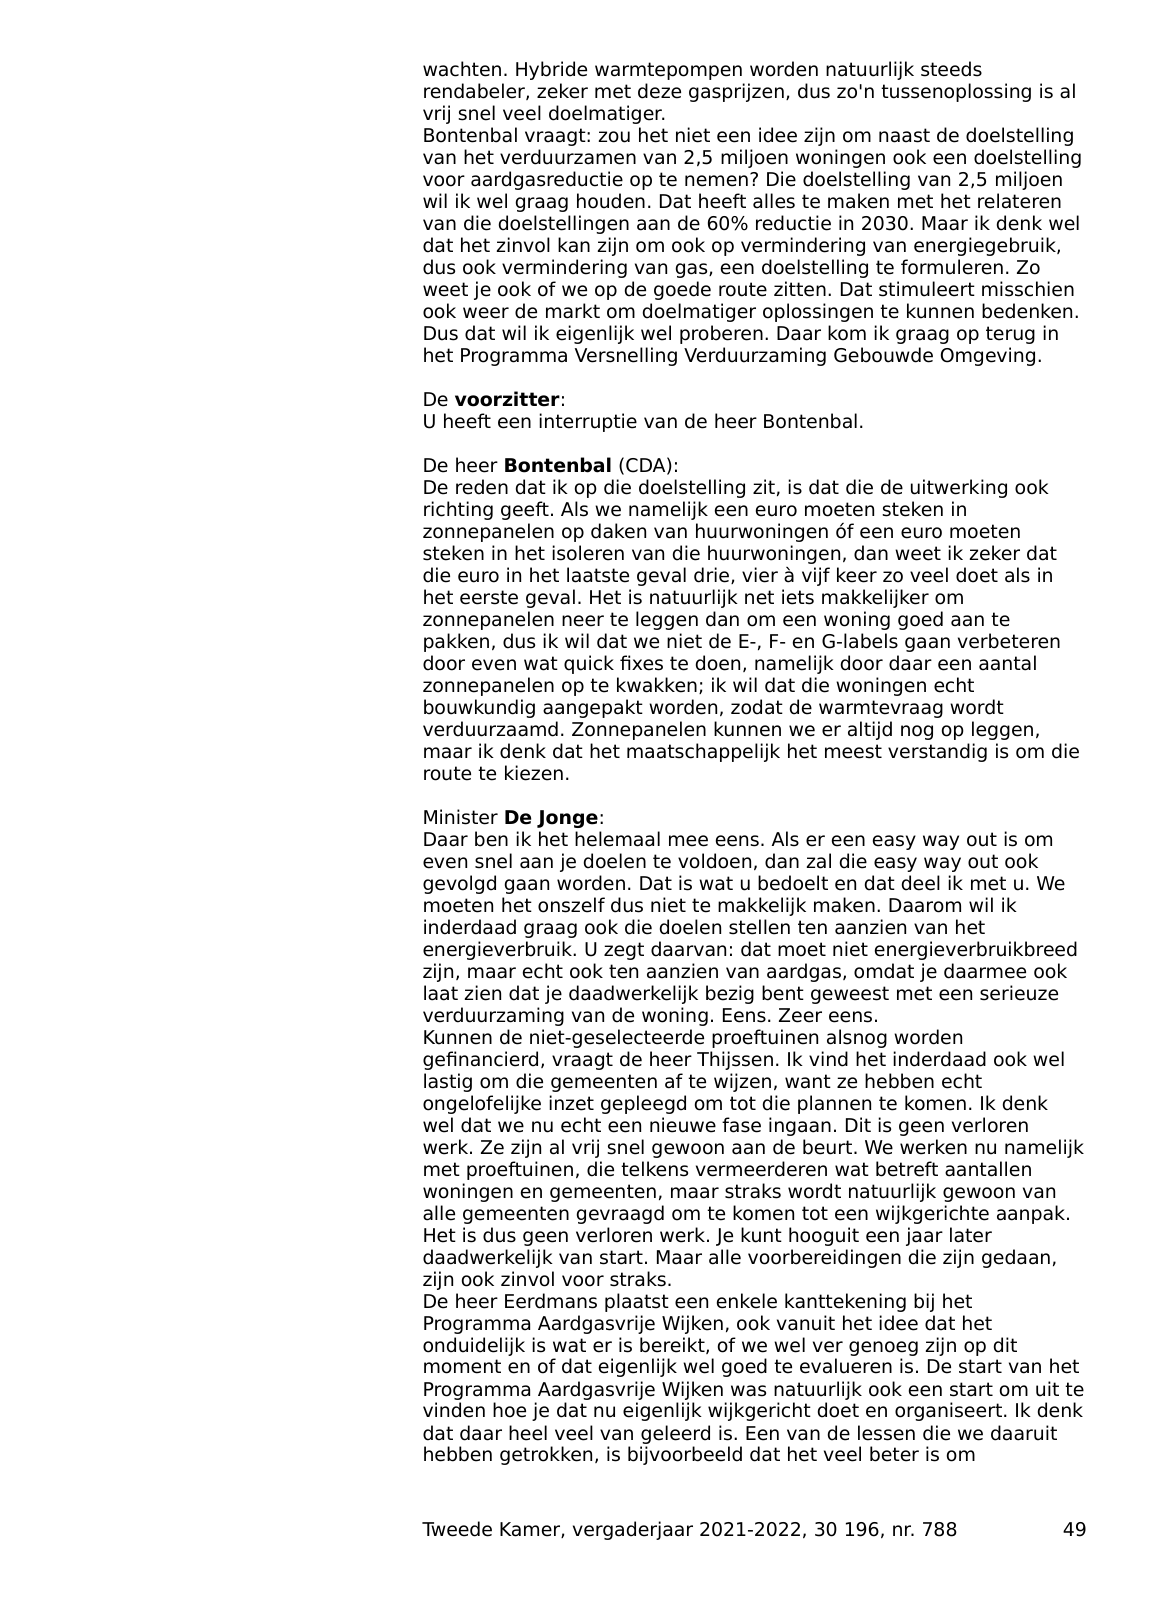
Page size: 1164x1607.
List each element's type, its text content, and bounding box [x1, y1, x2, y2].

text Minister De Jonge: [422, 807, 1087, 829]
text De heer Eerdmans plaatst een enkele kanttekening bij het Programma Aardgasvrije Wijken, ook vanuit het idee dat het onduidelijk is wat er is bereikt, of we wel ver genoeg zijn op dit moment en of dat eigenlijk wel goed te evalueren is. De start van het Programma Aardgasvrije Wijken was natuurlijk ook een start om uit te vinden hoe je dat nu eigenlijk wijkgericht doet en organiseert. Ik denk dat daar heel veel van geleerd is. Een van de lessen die we daaruit hebben getrokken, is bijvoorbeeld dat het veel beter is om [422, 1291, 1087, 1466]
text wachten. Hybride warmtepompen worden natuurlijk steeds rendabeler, zeker met deze gasprijzen, dus zo'n tussenoplossing is al vrij snel veel doelmatiger. [422, 59, 1087, 125]
text Kunnen de niet-geselecteerde proeftuinen alsnog worden gefinancierd, vraagt de heer Thijssen. Ik vind het inderdaad ook wel lastig om die gemeenten af te wijzen, want ze hebben echt ongelofelijke inzet gepleegd om tot die plannen te komen. Ik denk wel dat we nu echt een nieuwe fase ingaan. Dit is geen verloren werk. Ze zijn al vrij snel gewoon aan de beurt. We werken nu namelijk met proeftuinen, die telkens vermeerderen wat betreft aantallen woningen en gemeenten, maar straks wordt natuurlijk gewoon van alle gemeenten gevraagd om te komen tot een wijkgerichte aanpak. Het is dus geen verloren werk. Je kunt hooguit een jaar later daadwerkelijk van start. Maar alle voorbereidingen die zijn gedaan, zijn ook zinvol voor straks. [422, 1027, 1087, 1291]
text U heeft een interruptie van de heer Bontenbal. [422, 411, 1087, 433]
text De voorzitter: [422, 389, 1087, 411]
text De heer Bontenbal (CDA): [422, 455, 1087, 477]
text Daar ben ik het helemaal mee eens. Als er een easy way out is om even snel aan je doelen te voldoen, dan zal die easy way out ook gevolgd gaan worden. Dat is wat u bedoelt en dat deel ik met u. We moeten het onszelf dus niet te makkelijk maken. Daarom wil ik inderdaad graag ook die doelen stellen ten aanzien van het energieverbruik. U zegt daarvan: dat moet niet energieverbruikbreed zijn, maar echt ook ten aanzien van aardgas, omdat je daarmee ook laat zien dat je daadwerkelijk bezig bent geweest met een serieuze verduurzaming van de woning. Eens. Zeer eens. [422, 829, 1087, 1027]
text De reden dat ik op die doelstelling zit, is dat die de uitwerking ook richting geeft. Als we namelijk een euro moeten steken in zonnepanelen op daken van huurwoningen óf een euro moeten steken in het isoleren van die huurwoningen, dan weet ik zeker dat die euro in het laatste geval drie, vier à vijf keer zo veel doet als in het eerste geval. Het is natuurlijk net iets makkelijker om zonnepanelen neer te leggen dan om een woning goed aan te pakken, dus ik wil dat we niet de E-, F- en G-labels gaan verbeteren door even wat quick fixes te doen, namelijk door daar een aantal zonnepanelen op te kwakken; ik wil dat die woningen echt bouwkundig aangepakt worden, zodat de warmtevraag wordt verduurzaamd. Zonnepanelen kunnen we er altijd nog op leggen, maar ik denk dat het maatschappelijk het meest verstandig is om die route te kiezen. [422, 477, 1087, 785]
text Bontenbal vraagt: zou het niet een idee zijn om naast de doelstelling van het verduurzamen van 2,5 miljoen woningen ook een doelstelling voor aardgasreductie op te nemen? Die doelstelling van 2,5 miljoen wil ik wel graag houden. Dat heeft alles te maken met het relateren van die doelstellingen aan de 60% reductie in 2030. Maar ik denk wel dat het zinvol kan zijn om ook op vermindering van energiegebruik, dus ook vermindering van gas, een doelstelling te formuleren. Zo weet je ook of we op de goede route zitten. Dat stimuleert misschien ook weer de markt om doelmatiger oplossingen te kunnen bedenken. Dus dat wil ik eigenlijk wel proberen. Daar kom ik graag op terug in het Programma Versnelling Verduurzaming Gebouwde Omgeving. [422, 125, 1087, 367]
